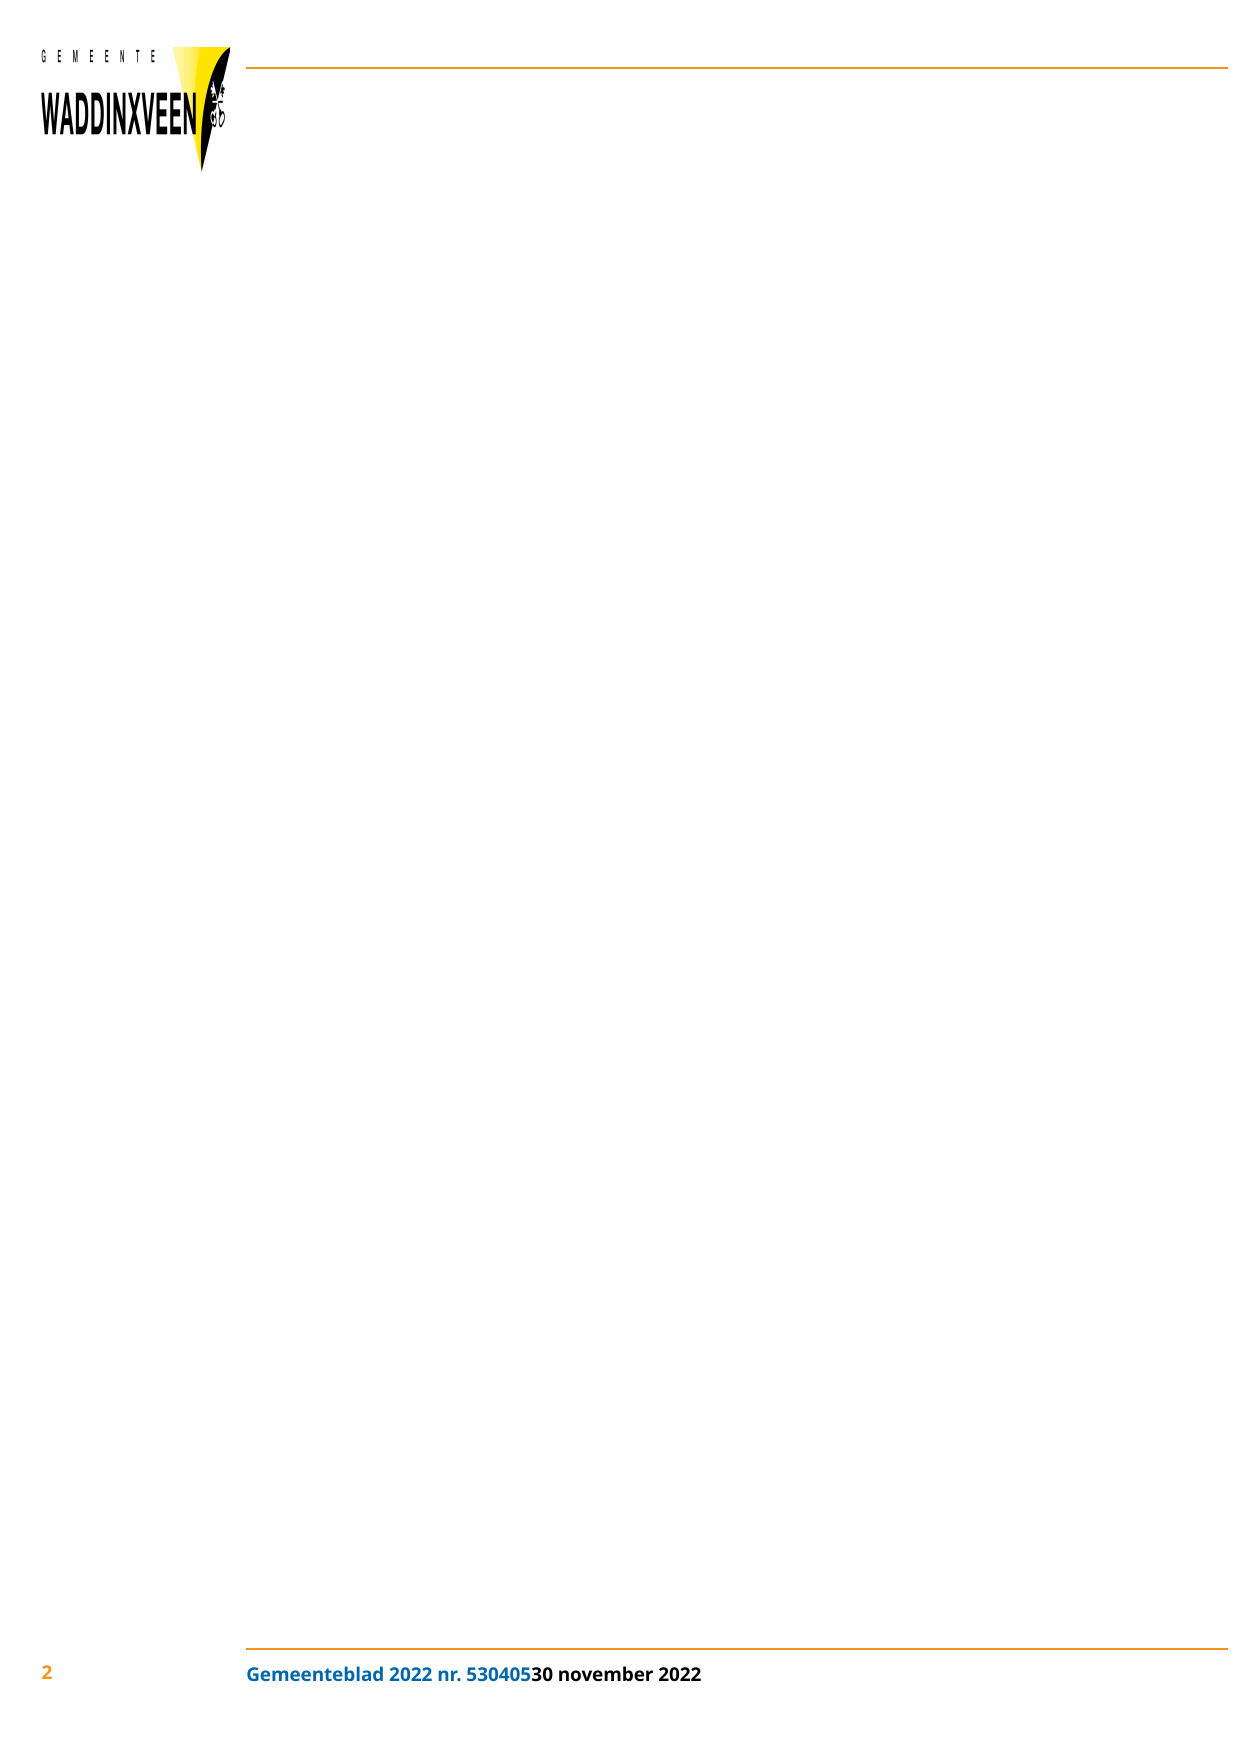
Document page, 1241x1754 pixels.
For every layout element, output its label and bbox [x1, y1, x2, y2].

picture [41, 47, 231, 172]
